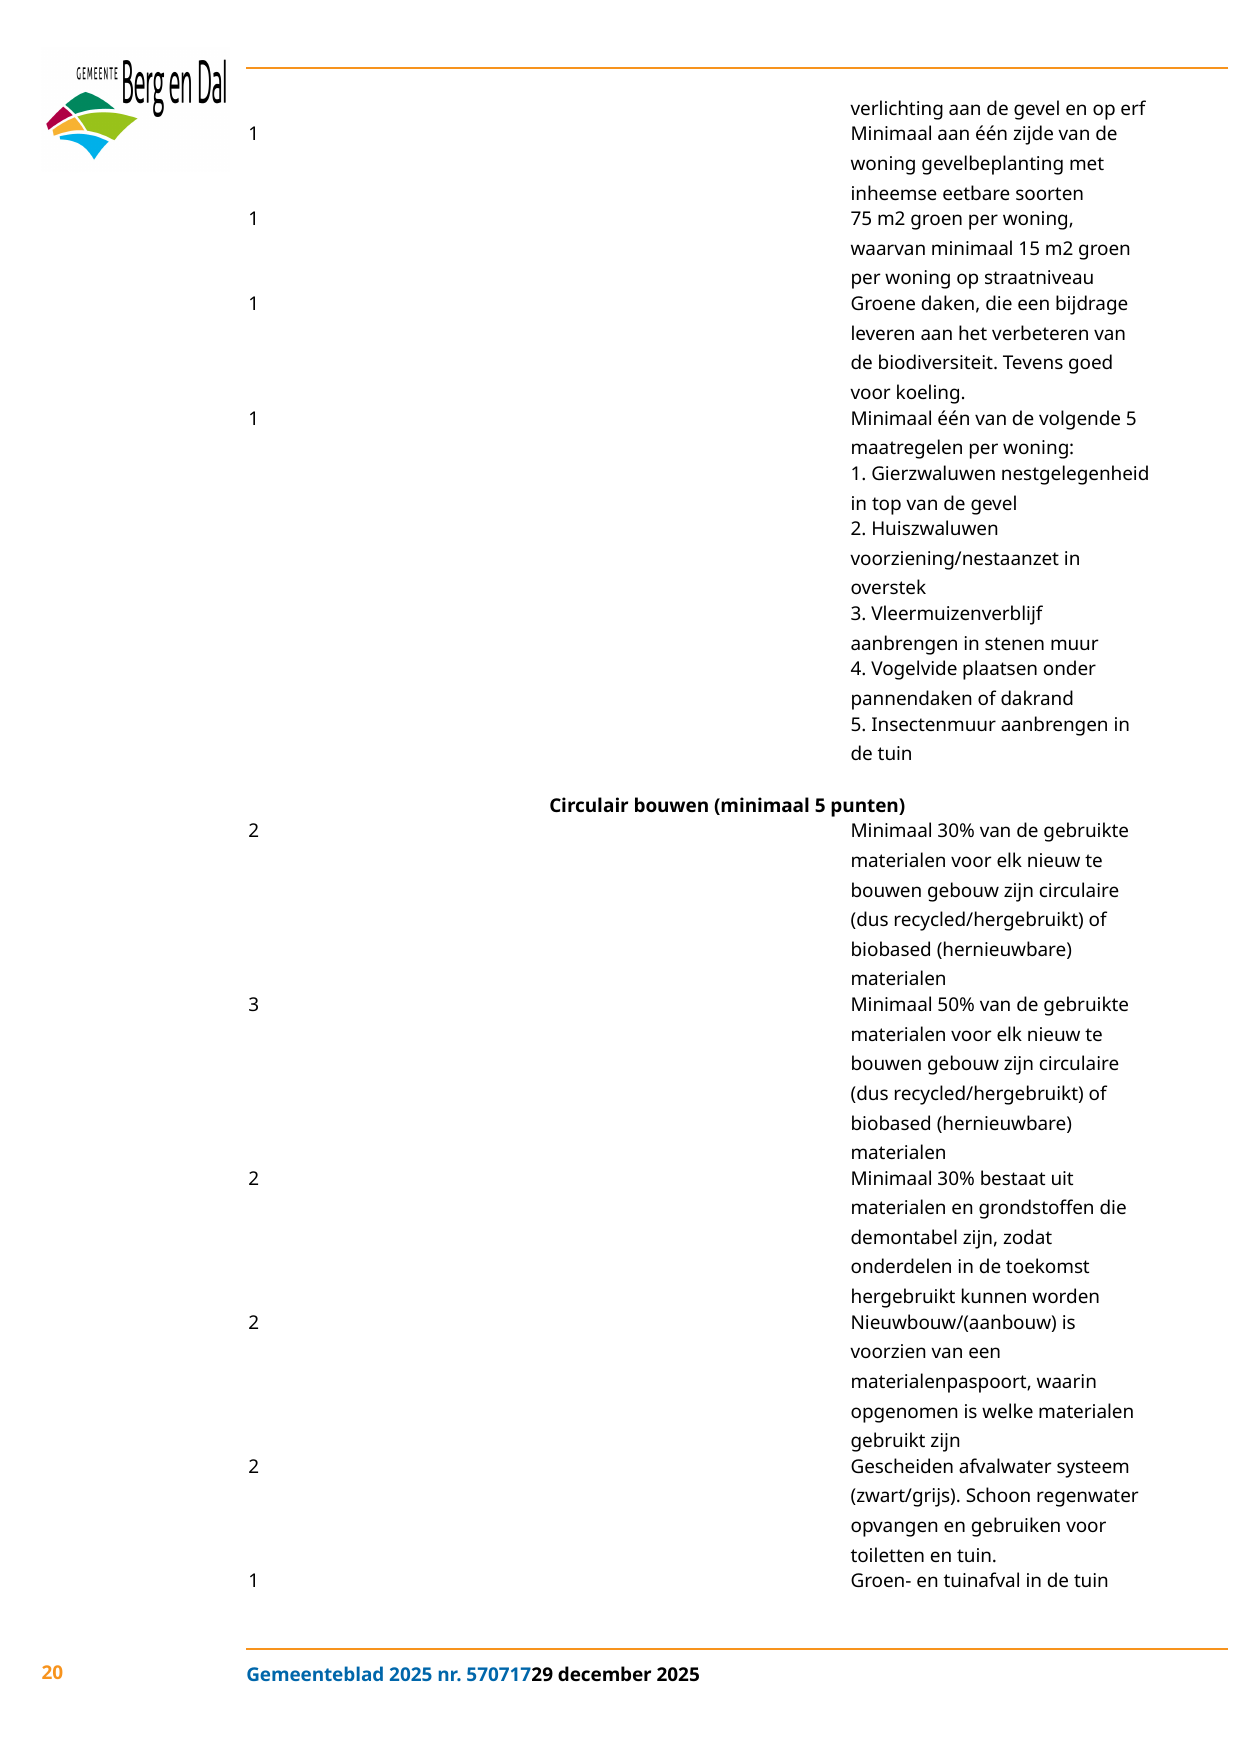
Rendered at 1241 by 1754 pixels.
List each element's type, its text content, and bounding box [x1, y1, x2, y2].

table_cell Minimaal 50% van de gebruikte materialen voor elk nieuw te bouwen gebouw zijn circulaire (dus recycled/hergebruikt) of biobased (hernieuwbare) materialen [850, 991, 1152, 1165]
table_cell Nieuwbouw/(aanbouw) is voorzien van een materialenpaspoort, waarin opgenomen is welke materialen gebruikt zijn [850, 1309, 1152, 1453]
table_cell 4. Vogelvide plaatsen onder pannendaken of dakrand [850, 656, 1152, 711]
table_cell [549, 95, 850, 121]
picture [41, 47, 231, 172]
table_cell Minimaal 30% bestaat uit materialen en grondstoffen die demontabel zijn, zodat onderdelen in de toekomst hergebruikt kunnen worden [850, 1165, 1152, 1309]
table_cell 75 m2 groen per woning, waarvan minimaal 15 m2 groen per woning op straatniveau [850, 205, 1152, 290]
table_cell 1. Gierzwaluwen nestgelegenheid in top van de gevel [850, 460, 1152, 515]
table_cell [549, 205, 850, 290]
table_cell 1 [248, 290, 549, 405]
table_cell [248, 711, 549, 766]
table_cell 2 [248, 1309, 549, 1453]
table_cell 2. Huiszwaluwen voorziening/nestaanzet in overstek [850, 515, 1152, 600]
table_cell [850, 766, 1152, 792]
table_cell [549, 656, 850, 711]
table_cell [549, 991, 850, 1165]
table_cell [549, 290, 850, 405]
table_cell 3. Vleermuizenverblijf aanbrengen in stenen muur [850, 600, 1152, 656]
table_cell [248, 792, 549, 818]
table_cell 1 [248, 121, 549, 205]
table_cell [549, 600, 850, 656]
table_cell 2 [248, 1165, 549, 1309]
table_cell [248, 515, 549, 600]
table_cell Groen- en tuinafval in de tuin [850, 1568, 1152, 1593]
table_cell 5. Insectenmuur aanbrengen in de tuin [850, 711, 1152, 766]
table_cell [549, 766, 850, 792]
table_cell [248, 656, 549, 711]
table_cell Minimaal één van de volgende 5 maatregelen per woning: [850, 405, 1152, 460]
table_cell 3 [248, 991, 549, 1165]
table_cell [549, 818, 850, 991]
table_cell Groene daken, die een bijdrage leveren aan het verbeteren van de biodiversiteit. Tevens goed voor koeling. [850, 290, 1152, 405]
table_cell [549, 405, 850, 460]
table_cell [549, 1568, 850, 1593]
table_cell [549, 121, 850, 205]
table_cell [549, 1453, 850, 1568]
table_cell 2 [248, 818, 549, 991]
table_cell verlichting aan de gevel en op erf [850, 95, 1152, 121]
table_cell [549, 711, 850, 766]
table_cell [248, 600, 549, 656]
table_cell Circulair bouwen (minimaal 5 punten) [549, 792, 1152, 818]
table_cell Gescheiden afvalwater systeem (zwart/grijs). Schoon regenwater opvangen en gebruiken voor toiletten en tuin. [850, 1453, 1152, 1568]
table_cell [248, 460, 549, 515]
table_cell Minimaal 30% van de gebruikte materialen voor elk nieuw te bouwen gebouw zijn circulaire (dus recycled/hergebruikt) of biobased (hernieuwbare) materialen [850, 818, 1152, 991]
table_cell [549, 460, 850, 515]
table_cell [549, 515, 850, 600]
table_cell Minimaal aan één zijde van de woning gevelbeplanting met inheemse eetbare soorten [850, 121, 1152, 205]
table_cell [248, 95, 549, 121]
table_cell 1 [248, 405, 549, 460]
table_cell 1 [248, 205, 549, 290]
table_cell [248, 766, 549, 792]
table_cell [549, 1165, 850, 1309]
table_cell 2 [248, 1453, 549, 1568]
table_cell [549, 1309, 850, 1453]
table_cell 1 [248, 1568, 549, 1593]
